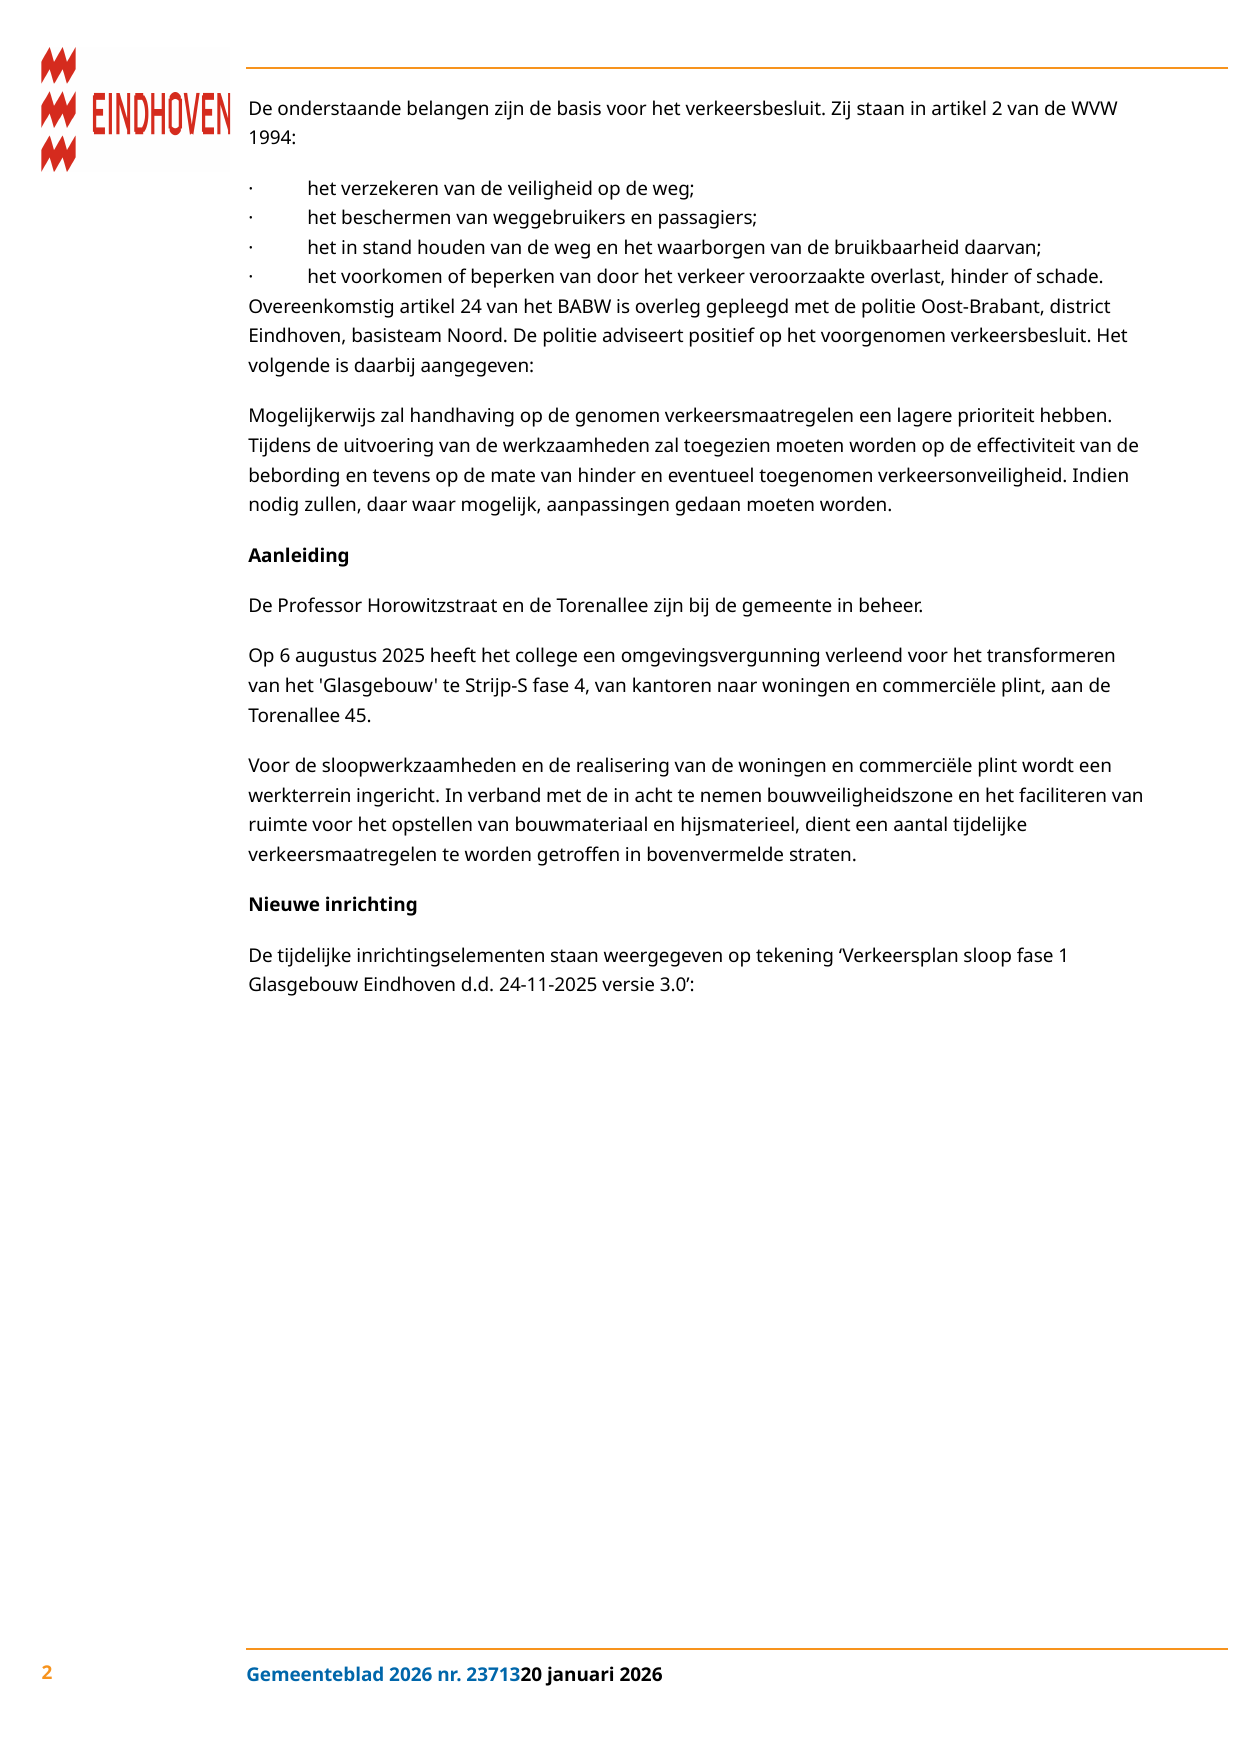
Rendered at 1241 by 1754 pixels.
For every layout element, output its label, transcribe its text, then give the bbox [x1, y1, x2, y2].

text Op 6 augustus 2025 heeft het college een omgevingsvergunning verleend voor het transformeren van het 'Glasgebouw' te Strijp-S fase 4, van kantoren naar woningen en commerciële plint, aan de Torenallee 45. [248, 643, 1152, 728]
text Mogelijkerwijs zal handhaving op de genomen verkeersmaatregelen een lagere prioriteit hebben. Tijdens de uitvoering van de werkzaamheden zal toegezien moeten worden op de effectiviteit van de bebording en tevens op de mate van hinder en eventueel toegenomen verkeersonveiligheid. Indien nodig zullen, daar waar mogelijk, aanpassingen gedaan moeten worden. [248, 403, 1152, 517]
list het in stand houden van de weg en het waarborgen van de bruikbaarheid daarvan; [248, 234, 1152, 260]
list het verzekeren van de veiligheid op de weg; [248, 175, 1152, 201]
text De Professor Horowitzstraat en de Torenallee zijn bij de gemeente in beheer. [248, 592, 1152, 618]
text Nieuwe inrichting [248, 891, 1152, 917]
text Voor de sloopwerkzaamheden en de realisering van de woningen en commerciële plint wordt een werkterrein ingericht. In verband met de in acht te nemen bouwveiligheidszone en het faciliteren van ruimte voor het opstellen van bouwmateriaal en hijsmaterieel, dient een aantal tijdelijke verkeersmaatregelen te worden getroffen in bovenvermelde straten. [248, 752, 1152, 867]
list het beschermen van weggebruikers en passagiers; [248, 204, 1152, 230]
picture [41, 47, 231, 172]
text De tijdelijke inrichtingselementen staan weergegeven op tekening ‘Verkeersplan sloop fase 1 Glasgebouw Eindhoven d.d. 24-11-2025 versie 3.0’: [248, 942, 1152, 997]
list het voorkomen of beperken van door het verkeer veroorzaakte overlast, hinder of schade. [248, 263, 1152, 289]
text Aanleiding [248, 542, 1152, 568]
text Overeenkomstig artikel 24 van het BABW is overleg gepleegd met de politie Oost-Brabant, district Eindhoven, basisteam Noord. De politie adviseert positief op het voorgenomen verkeersbesluit. Het volgende is daarbij aangegeven: [248, 293, 1152, 378]
text De onderstaande belangen zijn de basis voor het verkeersbesluit. Zij staan in artikel 2 van de WVW 1994: [248, 95, 1152, 150]
